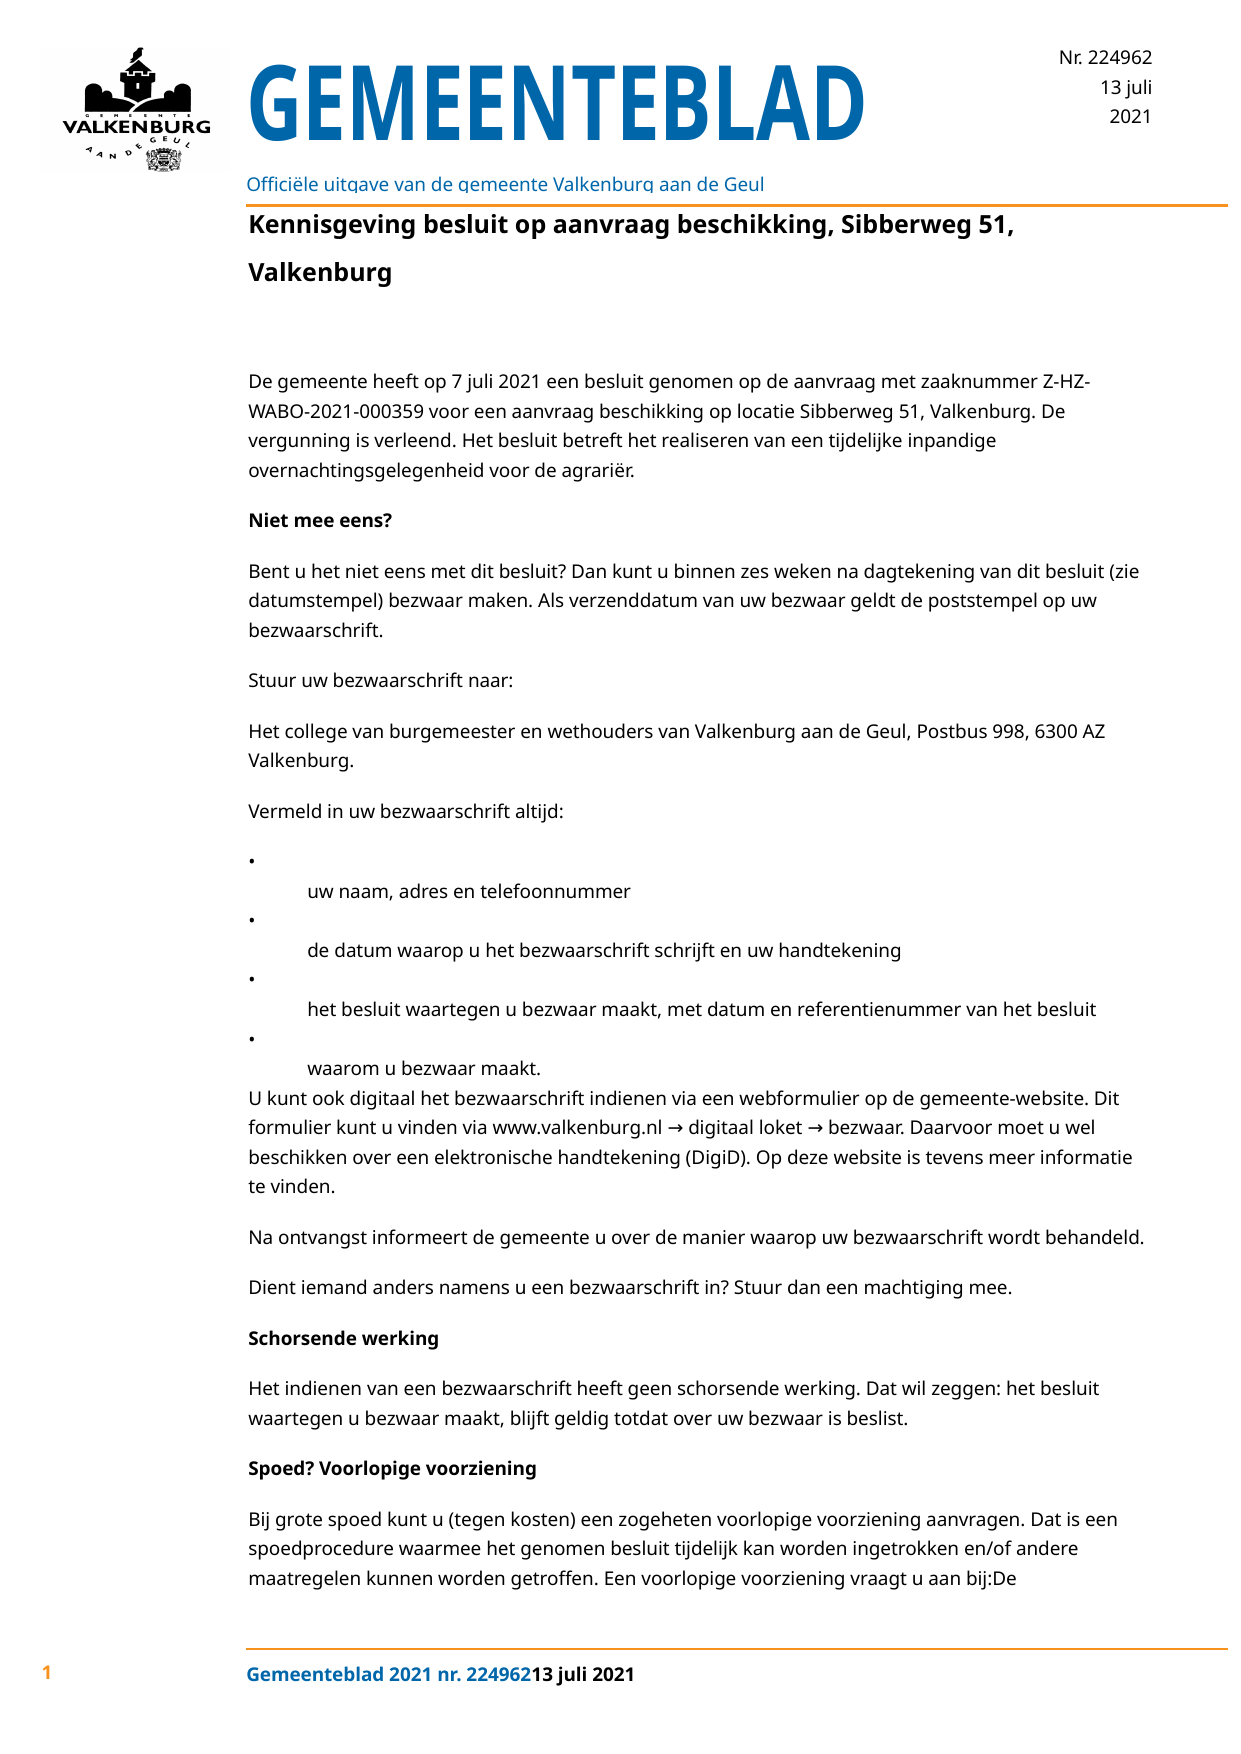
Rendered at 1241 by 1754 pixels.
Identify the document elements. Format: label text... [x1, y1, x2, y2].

text Spoed? Voorlopige voorziening [248, 1455, 1152, 1481]
text Bent u het niet eens met dit besluit? Dan kunt u binnen zes weken na dagtekening van dit besluit (zie datumstempel) bezwaar maken. Als verzenddatum van uw bezwaar geldt de poststempel op uw bezwaarschrift. [248, 558, 1152, 643]
text Dient iemand anders namens u een bezwaarschrift in? Stuur dan een machtiging mee. [248, 1274, 1152, 1300]
text Kennisgeving besluit op aanvraag beschikking, Sibberweg 51, Valkenburg [248, 207, 1152, 288]
list het besluit waartegen u bezwaar maakt, met datum en referentienummer van het besluit [248, 996, 1152, 1022]
text Stuur uw bezwaarschrift naar: [248, 667, 1152, 693]
list uw naam, adres en telefoonnummer [248, 878, 1152, 904]
list waarom u bezwaar maakt. [248, 1055, 1152, 1081]
picture [41, 47, 231, 172]
text U kunt ook digitaal het bezwaarschrift indienen via een webformulier op de gemeente-website. Dit formulier kunt u vinden via www.valkenburg.nl → digitaal loket → bezwaar. Daarvoor moet u wel beschikken over een elektronische handtekening (DigiD). Op deze website is tevens meer informatie te vinden. [248, 1085, 1152, 1199]
list de datum waarop u het bezwaarschrift schrijft en uw handtekening [248, 937, 1152, 963]
text Vermeld in uw bezwaarschrift altijd: [248, 798, 1152, 824]
text Na ontvangst informeert de gemeente u over de manier waarop uw bezwaarschrift wordt behandeld. [248, 1224, 1152, 1250]
text Niet mee eens? [248, 507, 1152, 533]
text Bij grote spoed kunt u (tegen kosten) een zogeheten voorlopige voorziening aanvragen. Dat is een spoedprocedure waarmee het genomen besluit tijdelijk kan worden ingetrokken en/of andere maatregelen kunnen worden getroffen. Een voorlopige voorziening vraagt u aan bij:De [248, 1506, 1152, 1591]
text De gemeente heeft op 7 juli 2021 een besluit genomen op de aanvraag met zaaknummer Z-HZ-WABO-2021-000359 voor een aanvraag beschikking op locatie Sibberweg 51, Valkenburg. De vergunning is verleend. Het besluit betreft het realiseren van een tijdelijke inpandige overnachtingsgelegenheid voor de agrariër. [248, 368, 1152, 483]
text Het college van burgemeester en wethouders van Valkenburg aan de Geul, Postbus 998, 6300 AZ Valkenburg. [248, 718, 1152, 773]
text Schorsende werking [248, 1325, 1152, 1351]
text Het indienen van een bezwaarschrift heeft geen schorsende werking. Dat wil zeggen: het besluit waartegen u bezwaar maakt, blijft geldig totdat over uw bezwaar is beslist. [248, 1375, 1152, 1431]
